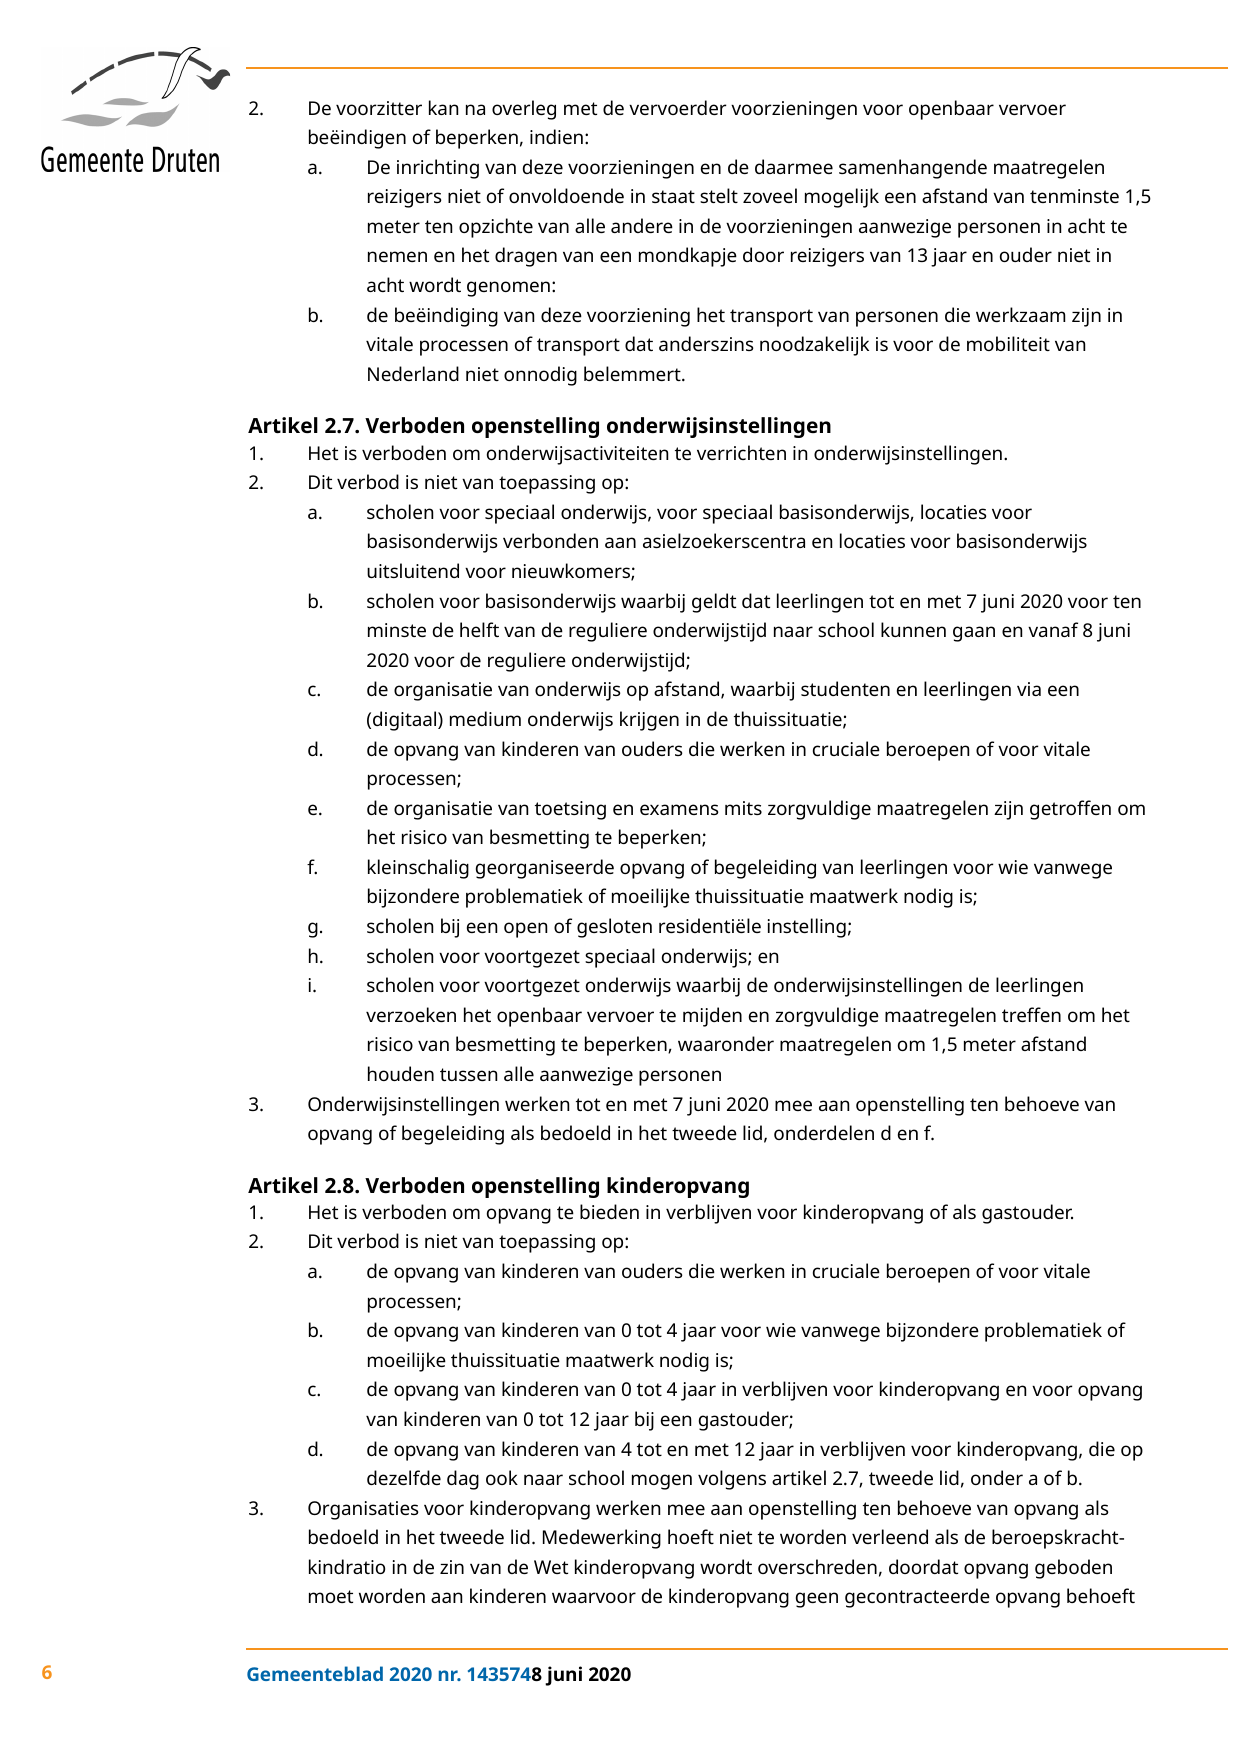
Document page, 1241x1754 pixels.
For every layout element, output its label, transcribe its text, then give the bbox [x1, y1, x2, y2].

list de organisatie van toetsing en examens mits zorgvuldige maatregelen zijn getroffen om het risico van besmetting te beperken; [307, 795, 1152, 850]
list de opvang van kinderen van ouders die werken in cruciale beroepen of voor vitale processen; [307, 1258, 1152, 1314]
list scholen voor speciaal onderwijs, voor speciaal basisonderwijs, locaties voor basisonderwijs verbonden aan asielzoekerscentra en locaties voor basisonderwijs uitsluitend voor nieuwkomers; [307, 499, 1152, 584]
list kleinschalig georganiseerde opvang of begeleiding van leerlingen voor wie vanwege bijzondere problematiek of moeilijke thuissituatie maatwerk nodig is; [307, 854, 1152, 909]
list Dit verbod is niet van toepassing op: [248, 469, 1152, 495]
text Artikel 2.8. Verboden openstelling kinderopvang [248, 1171, 1152, 1199]
list de organisatie van onderwijs op afstand, waarbij studenten en leerlingen via een (digitaal) medium onderwijs krijgen in de thuissituatie; [307, 677, 1152, 732]
list Het is verboden om opvang te bieden in verblijven voor kinderopvang of als gastouder. [248, 1199, 1152, 1225]
list scholen voor voortgezet speciaal onderwijs; en [307, 943, 1152, 968]
picture [41, 47, 231, 172]
text Artikel 2.7. Verboden openstelling onderwijsinstellingen [248, 411, 1152, 440]
list De inrichting van deze voorzieningen en de daarmee samenhangende maatregelen reizigers niet of onvoldoende in staat stelt zoveel mogelijk een afstand van tenminste 1,5 meter ten opzichte van alle andere in de voorzieningen aanwezige personen in acht te nemen en het dragen van een mondkapje door reizigers van 13 jaar en ouder niet in acht wordt genomen: [307, 154, 1152, 298]
list Onderwijsinstellingen werken tot en met 7 juni 2020 mee aan openstelling ten behoeve van opvang of begeleiding als bedoeld in het tweede lid, onderdelen d en f. [248, 1091, 1152, 1146]
list de beëindiging van deze voorziening het transport van personen die werkzaam zijn in vitale processen of transport dat anderszins noodzakelijk is voor de mobiliteit van Nederland niet onnodig belemmert. [307, 302, 1152, 387]
list scholen voor voortgezet onderwijs waarbij de onderwijsinstellingen de leerlingen verzoeken het openbaar vervoer te mijden en zorgvuldige maatregelen treffen om het risico van besmetting te beperken, waaronder maatregelen om 1,5 meter afstand houden tussen alle aanwezige personen [307, 972, 1152, 1087]
list scholen bij een open of gesloten residentiële instelling; [307, 913, 1152, 939]
list de opvang van kinderen van 0 tot 4 jaar in verblijven voor kinderopvang en voor opvang van kinderen van 0 tot 12 jaar bij een gastouder; [307, 1377, 1152, 1432]
list De voorzitter kan na overleg met de vervoerder voorzieningen voor openbaar vervoer beëindigen of beperken, indien: [248, 95, 1152, 150]
list de opvang van kinderen van ouders die werken in cruciale beroepen of voor vitale processen; [307, 736, 1152, 791]
list de opvang van kinderen van 4 tot en met 12 jaar in verblijven voor kinderopvang, die op dezelfde dag ook naar school mogen volgens artikel 2.7, tweede lid, onder a of b. [307, 1436, 1152, 1491]
list Dit verbod is niet van toepassing op: [248, 1229, 1152, 1254]
list scholen voor basisonderwijs waarbij geldt dat leerlingen tot en met 7 juni 2020 voor ten minste de helft van de reguliere onderwijstijd naar school kunnen gaan en vanaf 8 juni 2020 voor de reguliere onderwijstijd; [307, 588, 1152, 673]
list de opvang van kinderen van 0 tot 4 jaar voor wie vanwege bijzondere problematiek of moeilijke thuissituatie maatwerk nodig is; [307, 1317, 1152, 1373]
list Het is verboden om onderwijsactiviteiten te verrichten in onderwijsinstellingen. [248, 440, 1152, 466]
list Organisaties voor kinderopvang werken mee aan openstelling ten behoeve van opvang als bedoeld in het tweede lid. Medewerking hoeft niet te worden verleend als de beroepskracht-kindratio in de zin van de Wet kinderopvang wordt overschreden, doordat opvang geboden moet worden aan kinderen waarvoor de kinderopvang geen gecontracteerde opvang behoeft [248, 1495, 1152, 1609]
